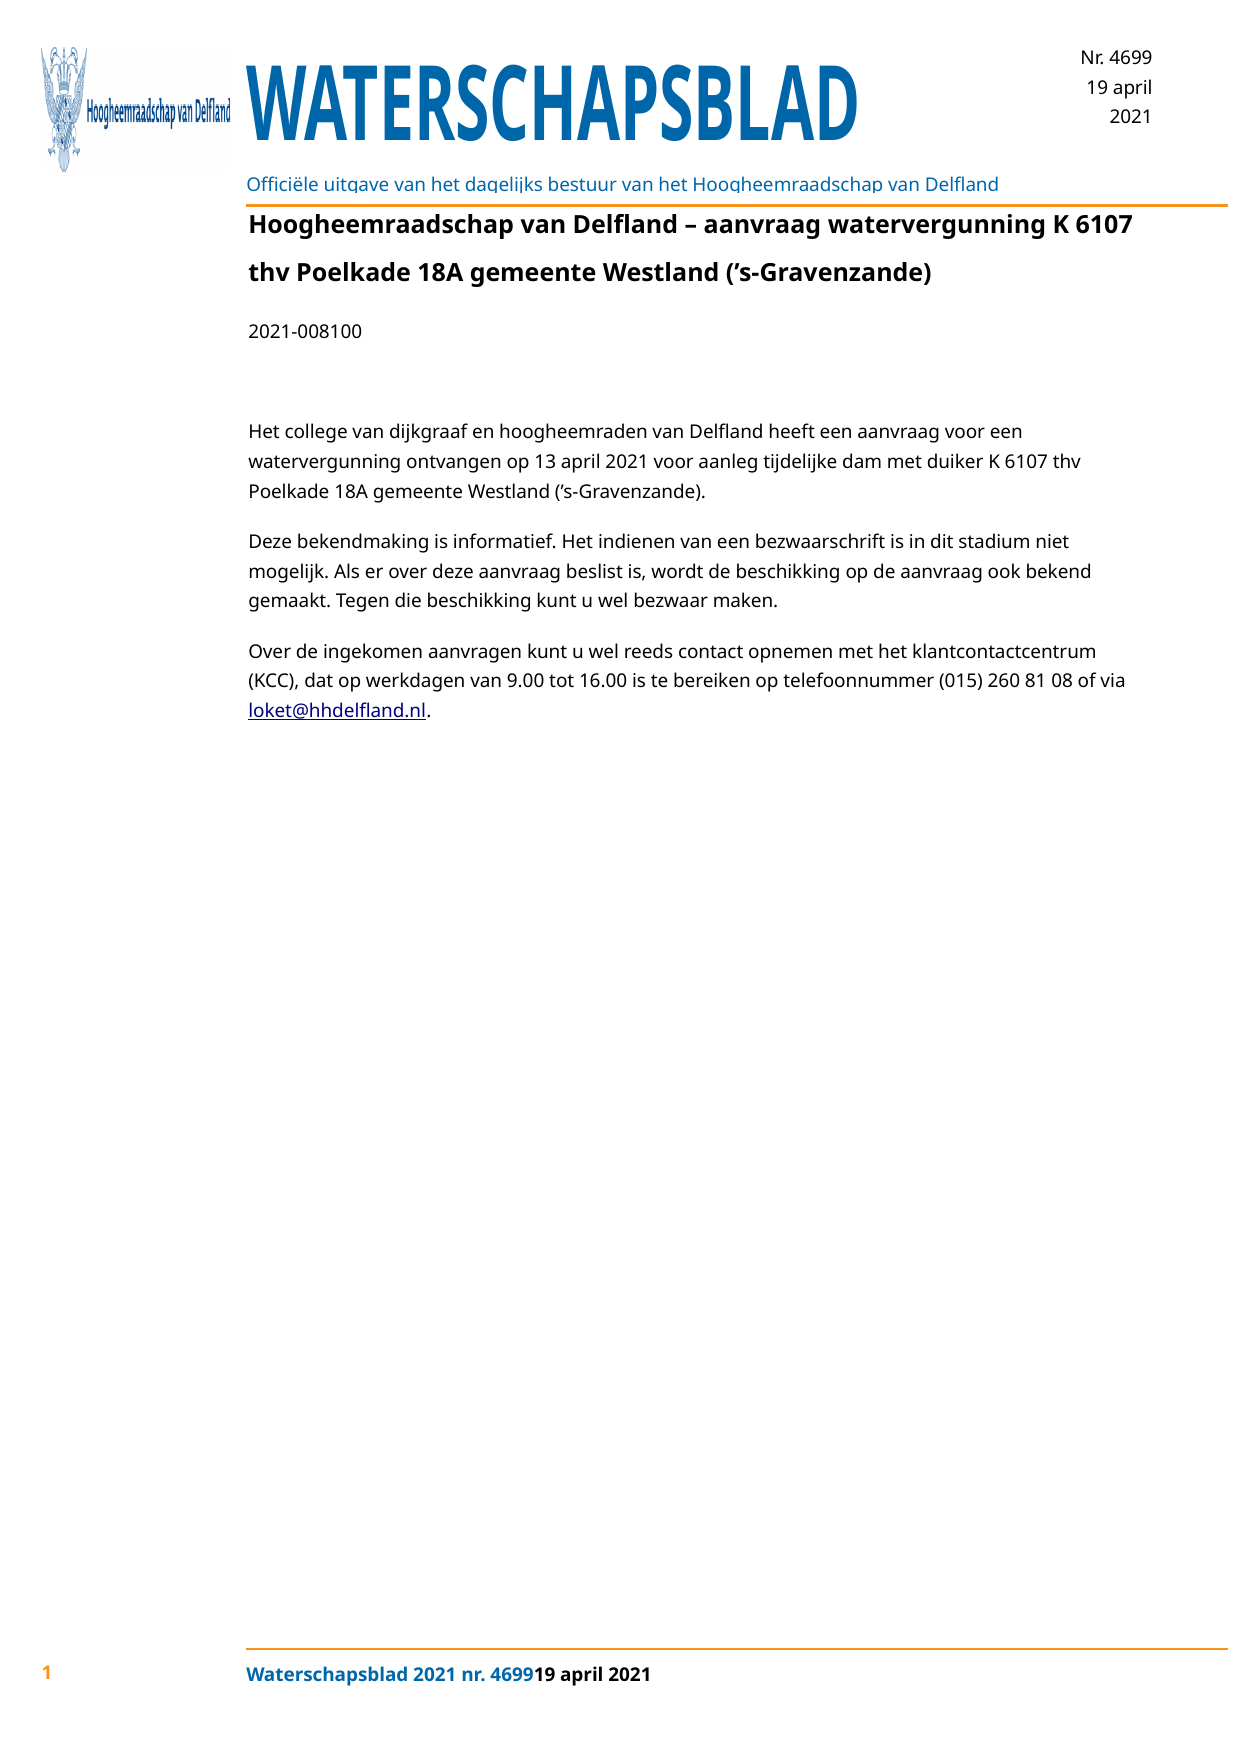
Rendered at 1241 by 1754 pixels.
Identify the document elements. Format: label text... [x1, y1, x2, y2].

picture [41, 47, 231, 172]
text Het college van dijkgraaf en hoogheemraden van Delfland heeft een aanvraag voor een watervergunning ontvangen op 13 april 2021 voor aanleg tijdelijke dam met duiker K 6107 thv Poelkade 18A gemeente Westland (’s-Gravenzande). [248, 419, 1152, 504]
text Over de ingekomen aanvragen kunt u wel reeds contact opnemen met het klantcontactcentrum (KCC), dat op werkdagen van 9.00 tot 16.00 is te bereiken op telefoonnummer (015) 260 81 08 of via loket@hhdelfland.nl. [248, 638, 1152, 723]
text Deze bekendmaking is informatief. Het indienen van een bezwaarschrift is in dit stadium niet mogelijk. Als er over deze aanvraag beslist is, wordt de beschikking op de aanvraag ook bekend gemaakt. Tegen die beschikking kunt u wel bezwaar maken. [248, 528, 1152, 613]
text 2021-008100 [248, 318, 1152, 344]
text Hoogheemraadschap van Delfland – aanvraag watervergunning K 6107 thv Poelkade 18A gemeente Westland (’s-Gravenzande) [248, 207, 1152, 288]
